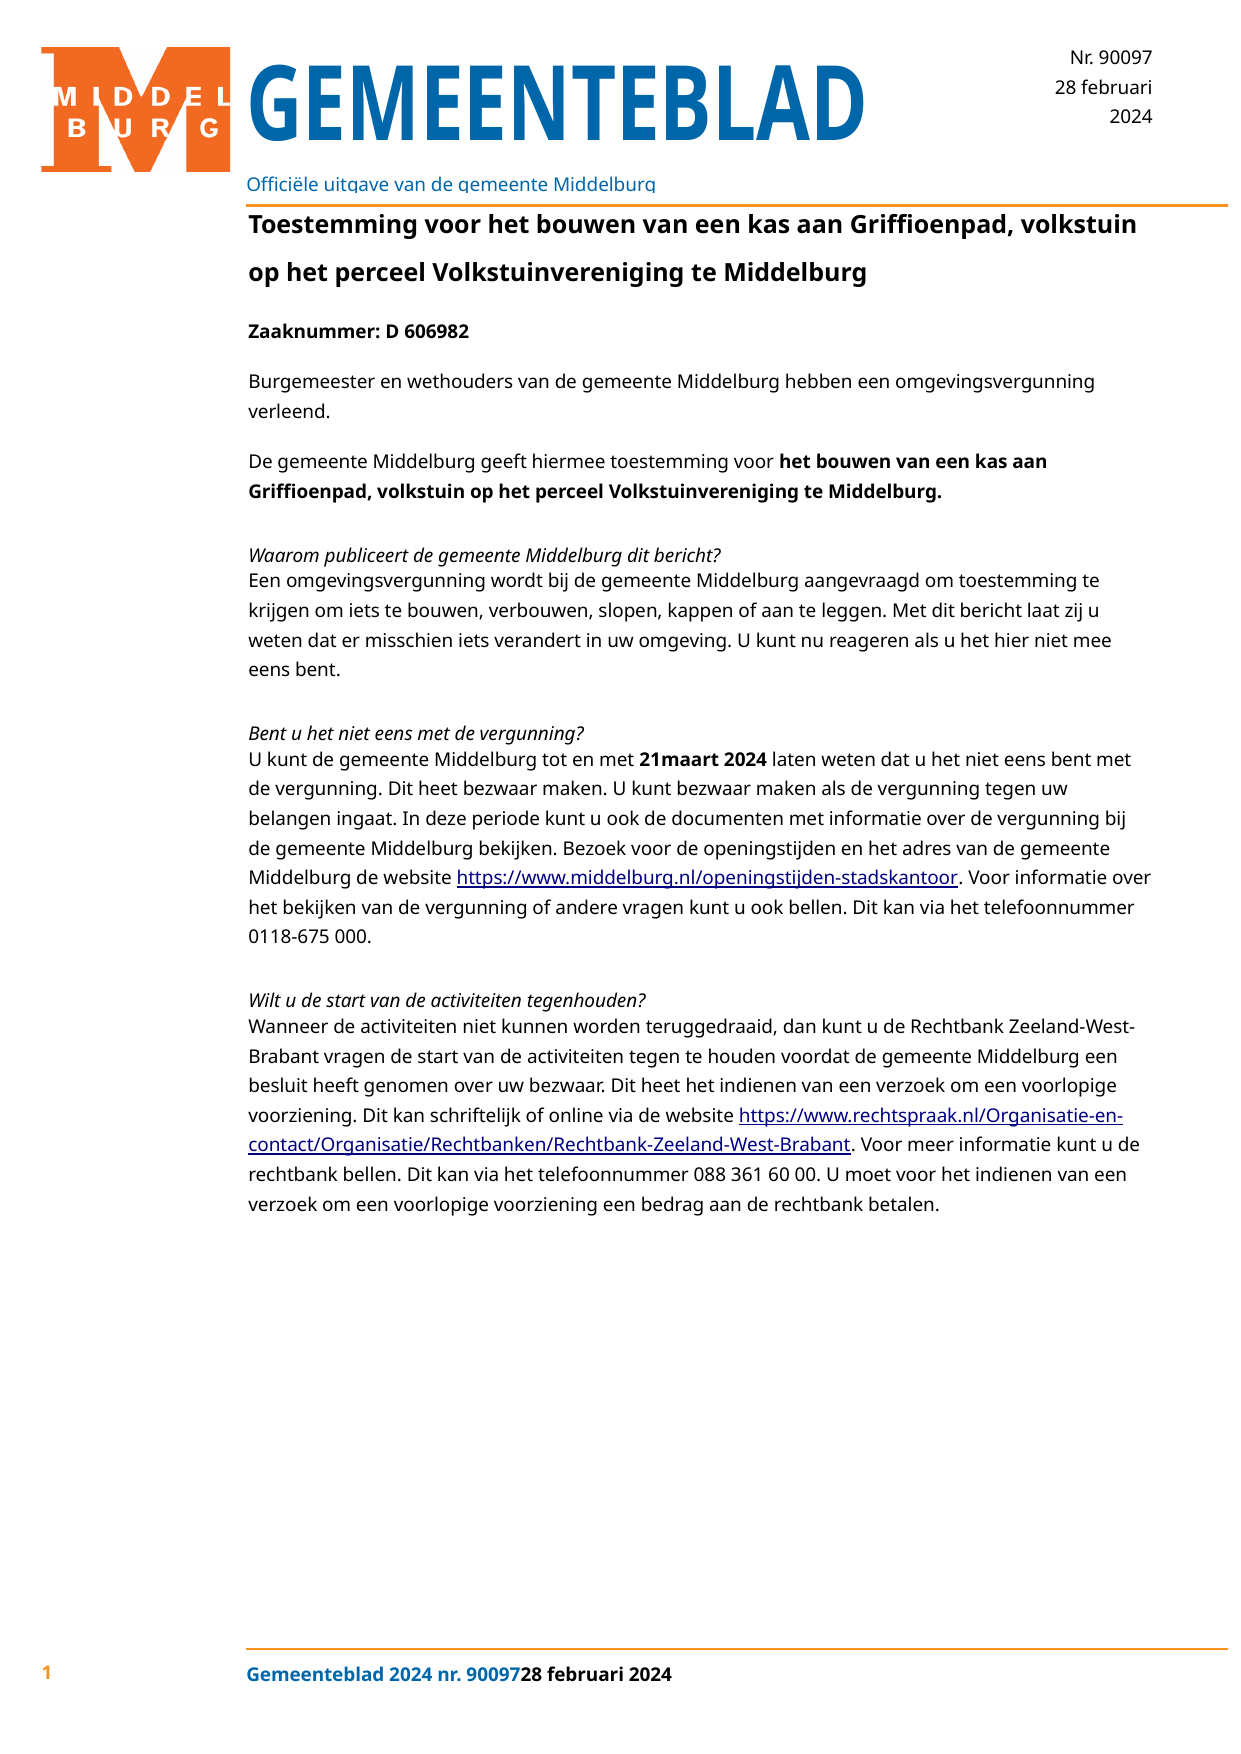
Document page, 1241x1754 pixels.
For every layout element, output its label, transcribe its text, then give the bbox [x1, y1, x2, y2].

text Bent u het niet eens met de vergunning? [248, 720, 1152, 746]
picture [41, 47, 231, 172]
text Waarom publiceert de gemeente Middelburg dit bericht? [248, 542, 1152, 568]
text Een omgevingsvergunning wordt bij de gemeente Middelburg aangevraagd om toestemming te krijgen om iets te bouwen, verbouwen, slopen, kappen of aan te leggen. Met dit bericht laat zij u weten dat er misschien iets verandert in uw omgeving. U kunt nu reageren als u het hier niet mee eens bent. [248, 568, 1152, 682]
text Zaaknummer: D 606982 [248, 318, 1152, 344]
text De gemeente Middelburg geeft hiermee toestemming voor het bouwen van een kas aan Griffioenpad, volkstuin op het perceel Volkstuinvereniging te Middelburg. [248, 448, 1152, 504]
text U kunt de gemeente Middelburg tot en met 21maart 2024 laten weten dat u het niet eens bent met de vergunning. Dit heet bezwaar maken. U kunt bezwaar maken als de vergunning tegen uw belangen ingaat. In deze periode kunt u ook de documenten met informatie over de vergunning bij de gemeente Middelburg bekijken. Bezoek voor de openingstijden en het adres van de gemeente Middelburg de website https://www.middelburg.nl/openingstijden-stadskantoor. Voor informatie over het bekijken van de vergunning of andere vragen kunt u ook bellen. Dit kan via het telefoonnummer 0118-675 000. [248, 746, 1152, 949]
text Burgemeester en wethouders van de gemeente Middelburg hebben een omgevingsvergunning verleend. [248, 368, 1152, 424]
text Wilt u de start van de activiteiten tegenhouden? [248, 987, 1152, 1013]
text Toestemming voor het bouwen van een kas aan Griffioenpad, volkstuin op het perceel Volkstuinvereniging te Middelburg [248, 207, 1152, 288]
text Wanneer de activiteiten niet kunnen worden teruggedraaid, dan kunt u de Rechtbank Zeeland-West-Brabant vragen de start van de activiteiten tegen te houden voordat de gemeente Middelburg een besluit heeft genomen over uw bezwaar. Dit heet het indienen van een verzoek om een voorlopige voorziening. Dit kan schriftelijk of online via de website https://www.rechtspraak.nl/Organisatie-en-contact/Organisatie/Rechtbanken/Rechtbank-Zeeland-West-Brabant. Voor meer informatie kunt u de rechtbank bellen. Dit kan via het telefoonnummer 088 361 60 00. U moet voor het indienen van een verzoek om een voorlopige voorziening een bedrag aan de rechtbank betalen. [248, 1013, 1152, 1216]
